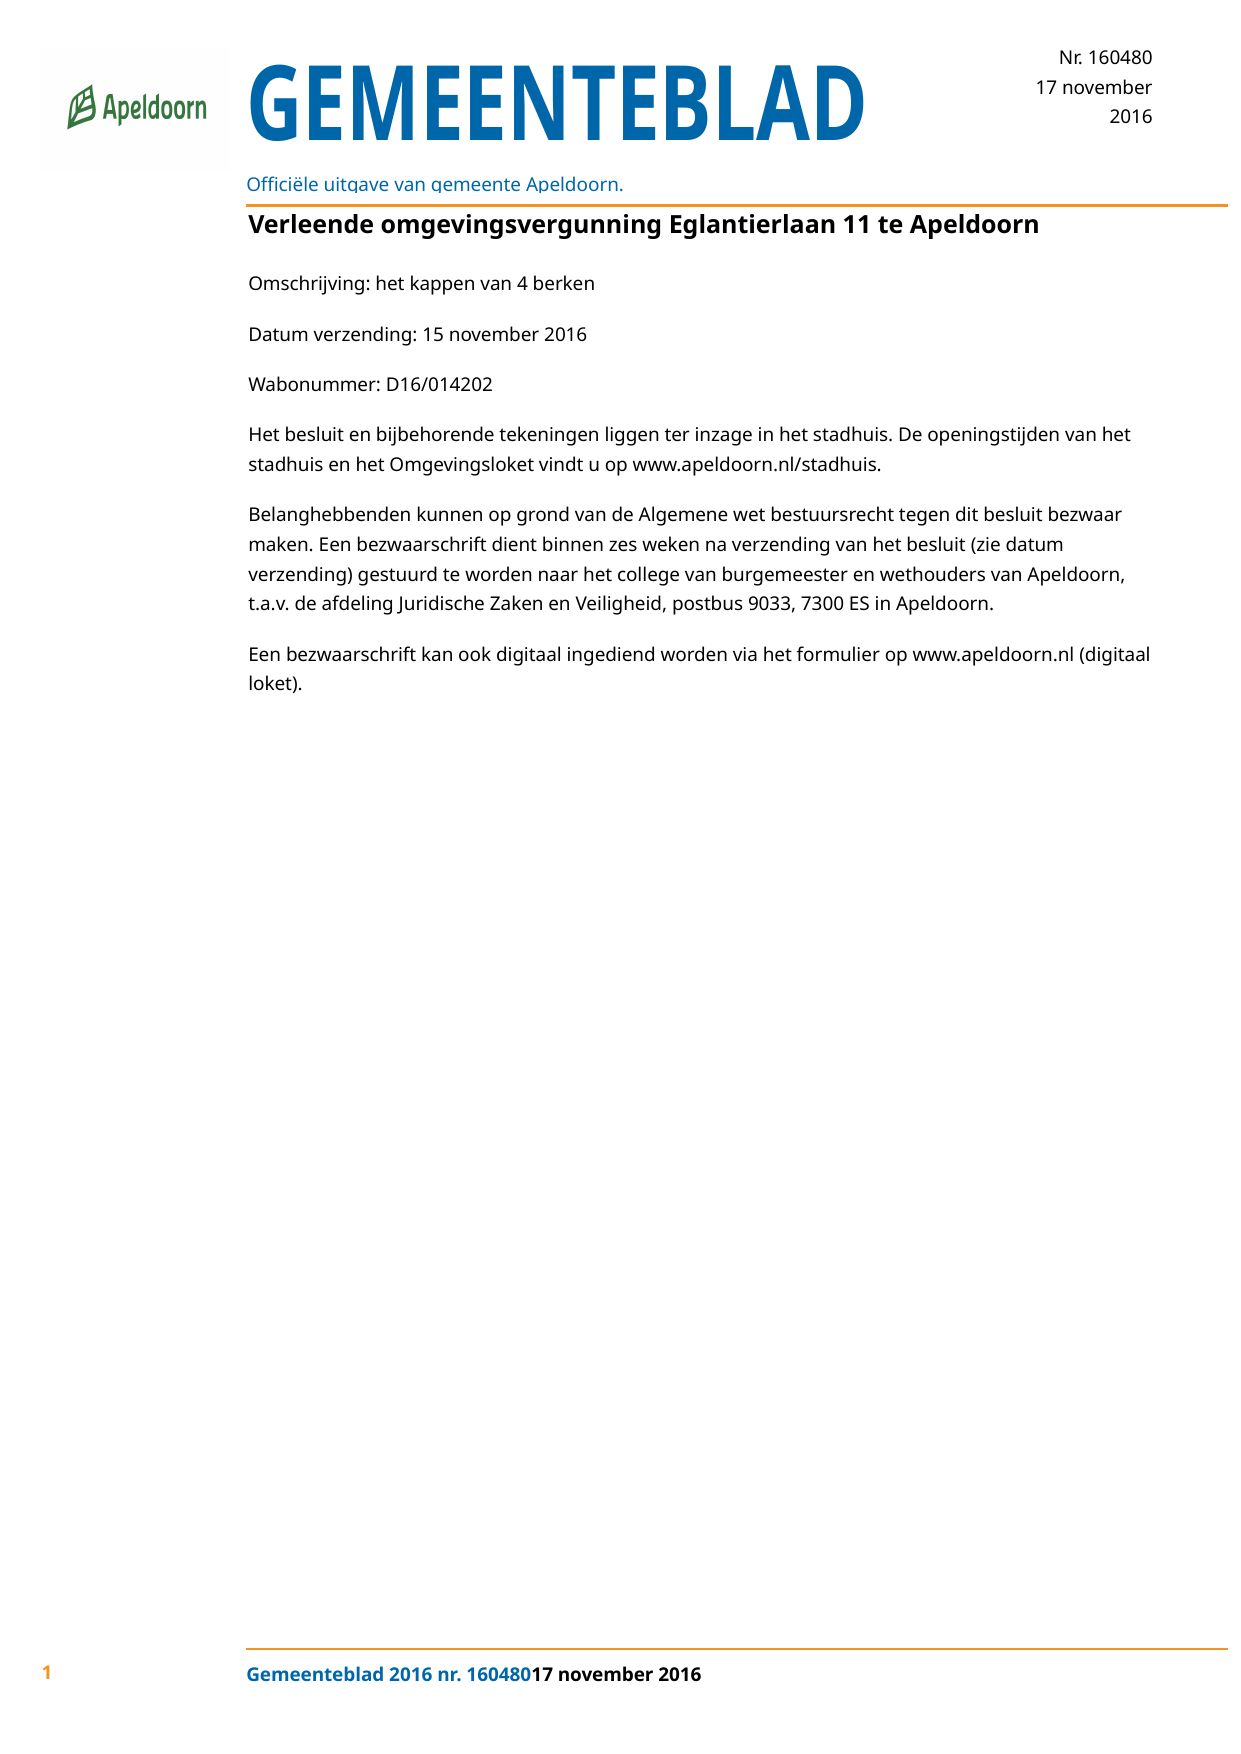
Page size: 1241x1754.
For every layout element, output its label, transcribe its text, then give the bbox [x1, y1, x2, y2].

text Belanghebbenden kunnen op grond van de Algemene wet bestuursrecht tegen dit besluit bezwaar maken. Een bezwaarschrift dient binnen zes weken na verzending van het besluit (zie datum verzending) gestuurd te worden naar het college van burgemeester en wethouders van Apeldoorn, t.a.v. de afdeling Juridische Zaken en Veiligheid, postbus 9033, 7300 ES in Apeldoorn. [248, 502, 1152, 616]
picture [41, 47, 231, 172]
text Datum verzending: 15 november 2016 [248, 321, 1152, 346]
text Omschrijving: het kappen van 4 berken [248, 270, 1152, 296]
text Het besluit en bijbehorende tekeningen liggen ter inzage in het stadhuis. De openingstijden van het stadhuis en het Omgevingsloket vindt u op www.apeldoorn.nl/stadhuis. [248, 422, 1152, 477]
text Verleende omgevingsvergunning Eglantierlaan 11 te Apeldoorn [248, 207, 1152, 241]
text Een bezwaarschrift kan ook digitaal ingediend worden via het formulier op www.apeldoorn.nl (digitaal loket). [248, 641, 1152, 696]
text Wabonummer: D16/014202 [248, 371, 1152, 397]
